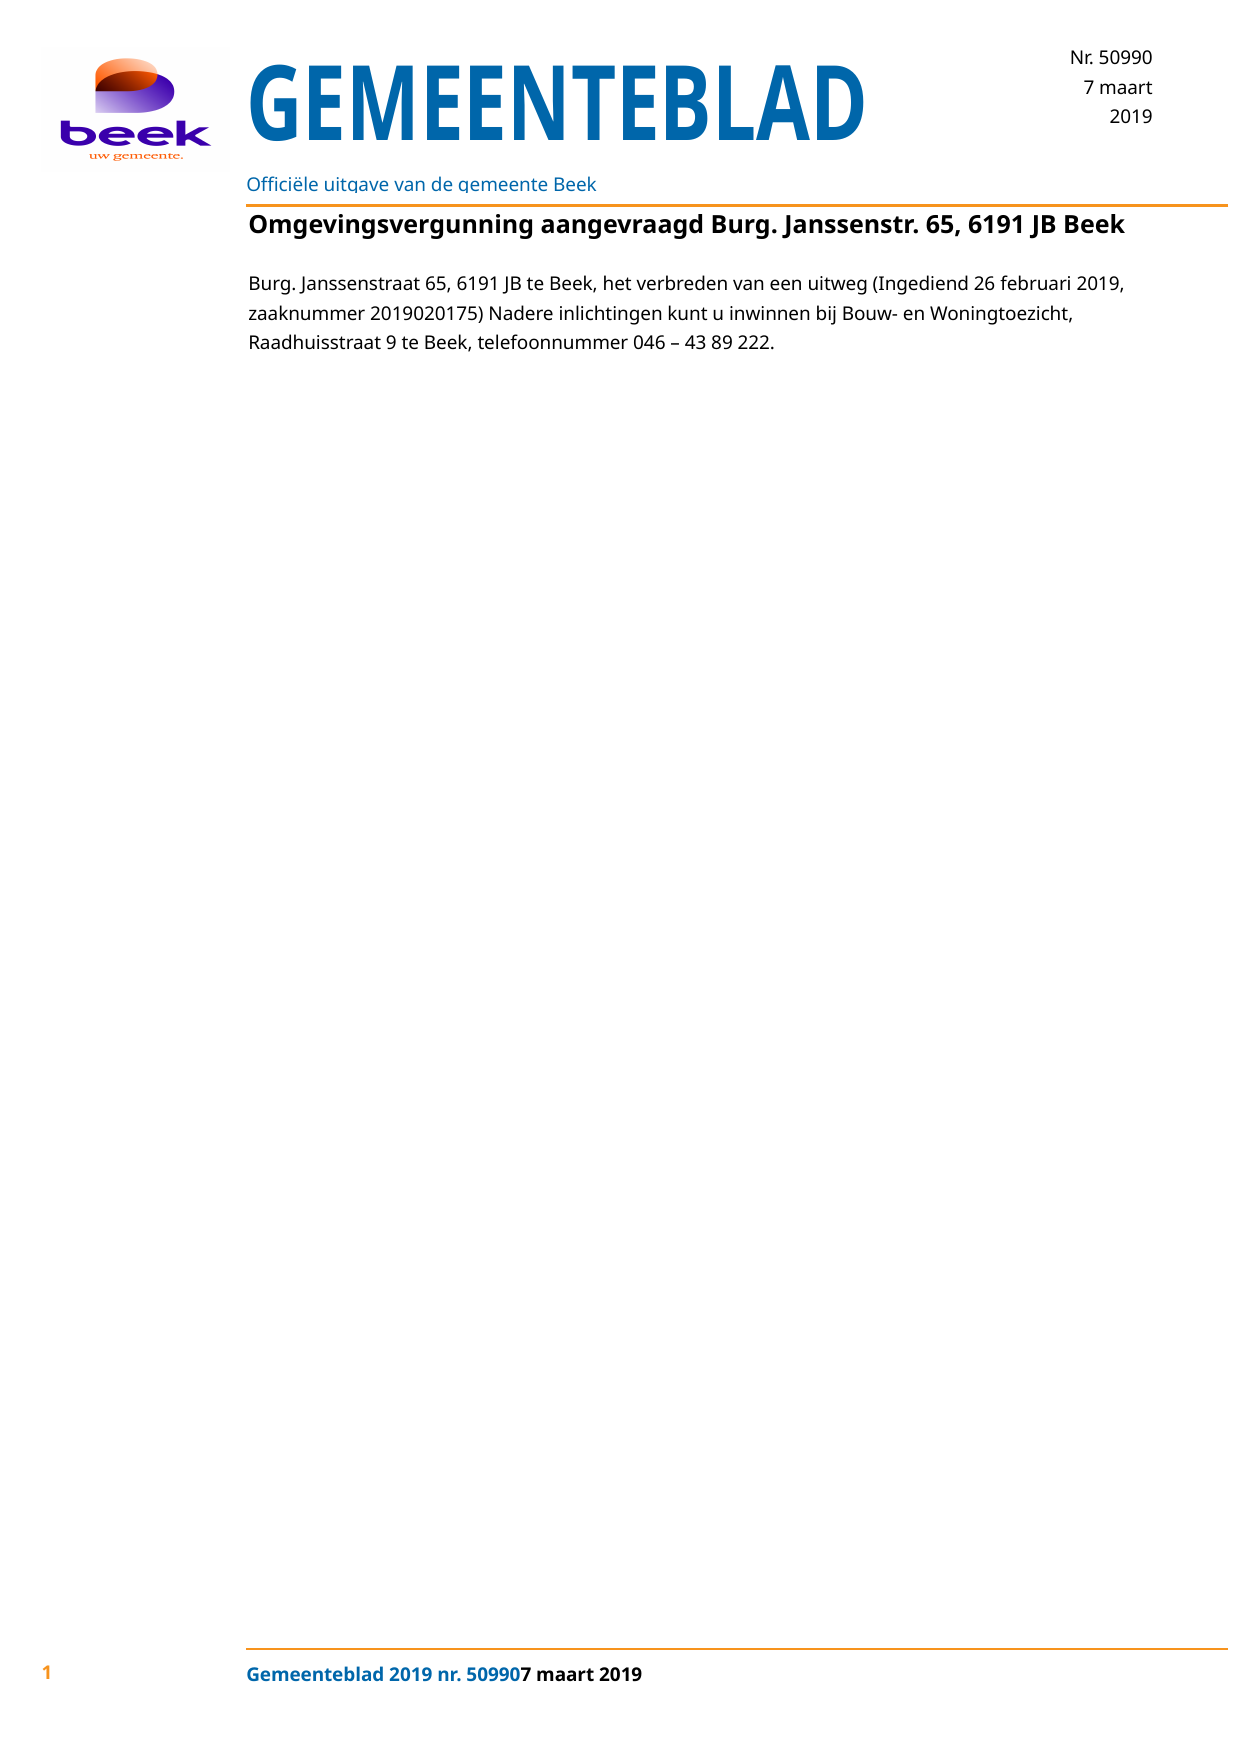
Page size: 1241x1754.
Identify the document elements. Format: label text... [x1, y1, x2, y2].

text Omgevingsvergunning aangevraagd Burg. Janssenstr. 65, 6191 JB Beek [248, 207, 1152, 241]
text Burg. Janssenstraat 65, 6191 JB te Beek, het verbreden van een uitweg (Ingediend 26 februari 2019, zaaknummer 2019020175) Nadere inlichtingen kunt u inwinnen bij Bouw- en Woningtoezicht, Raadhuisstraat 9 te Beek, telefoonnummer 046 – 43 89 222. [248, 270, 1152, 355]
picture [41, 47, 231, 172]
